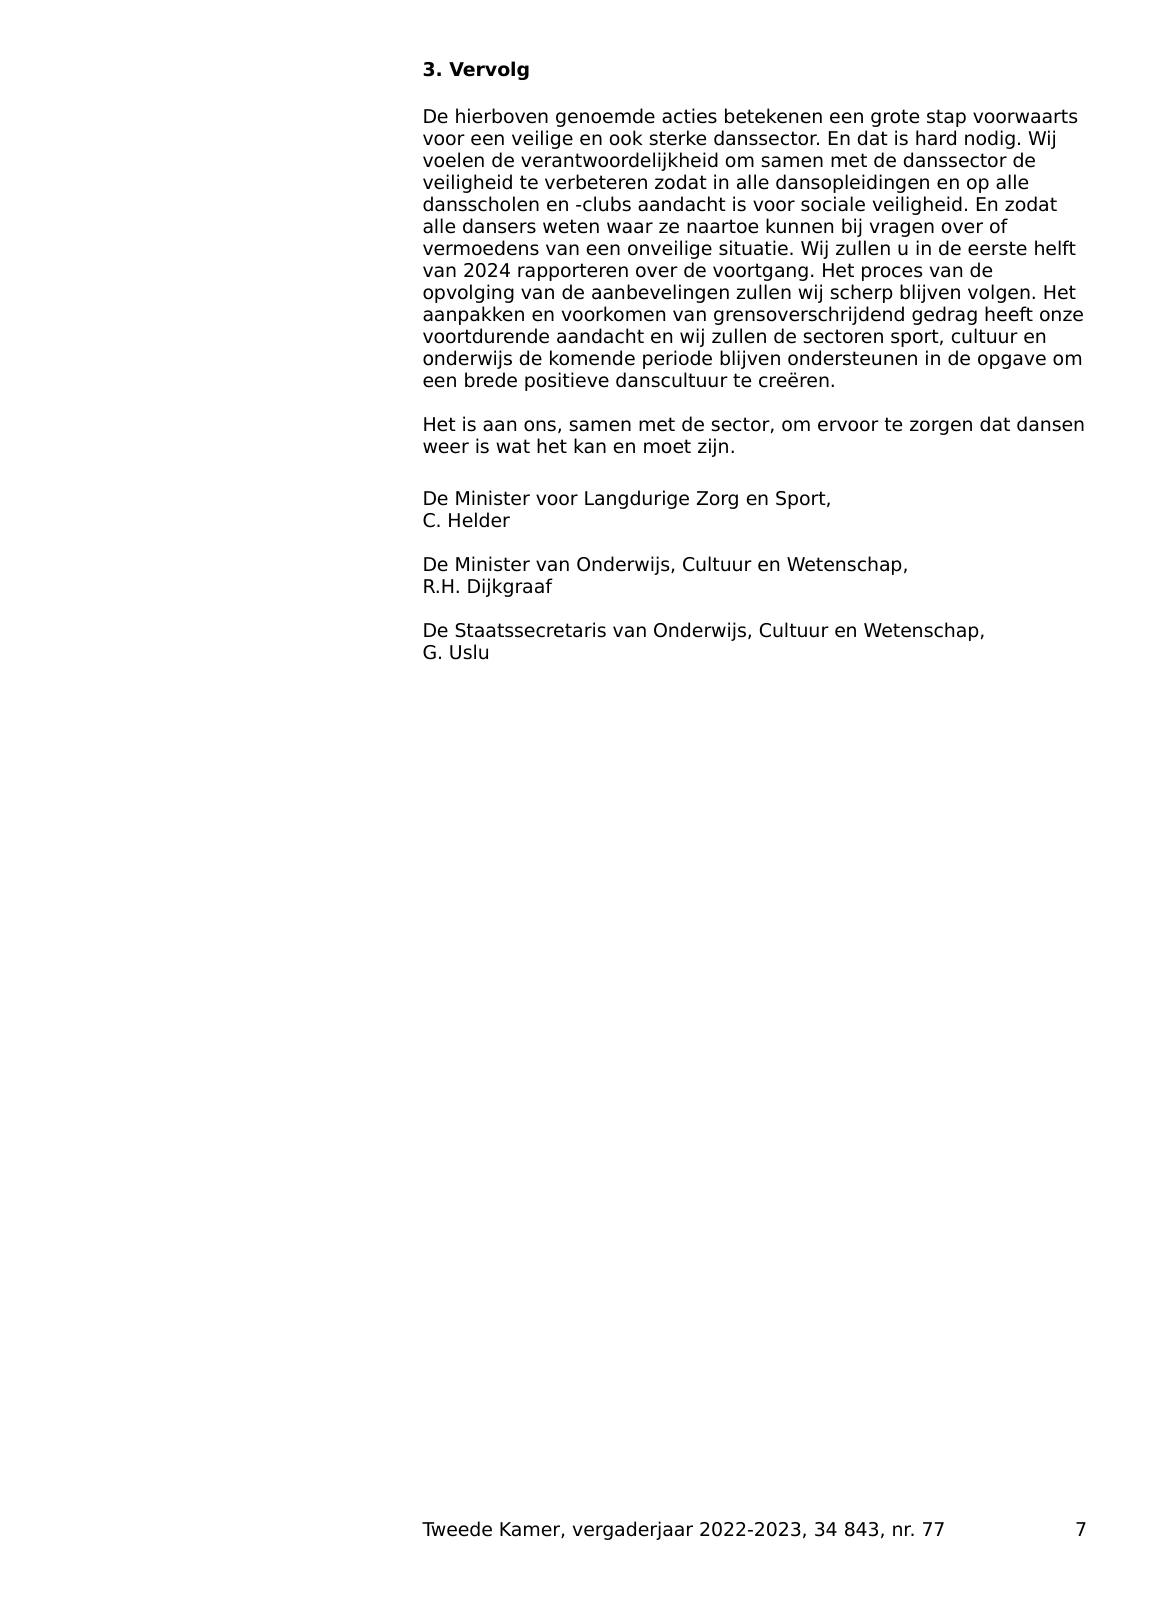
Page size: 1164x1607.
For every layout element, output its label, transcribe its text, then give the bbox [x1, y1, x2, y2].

text Het is aan ons, samen met de sector, om ervoor te zorgen dat dansen weer is wat het kan en moet zijn. [422, 414, 1087, 458]
text De Minister voor Langdurige Zorg en Sport, C. Helder [422, 488, 1087, 532]
subtitle 3. Vervolg [422, 59, 1087, 81]
text De hierboven genoemde acties betekenen een grote stap voorwaarts voor een veilige en ook sterke danssector. En dat is hard nodig. Wij voelen de verantwoordelijkheid om samen met de danssector de veiligheid te verbeteren zodat in alle dansopleidingen en op alle dansscholen en -clubs aandacht is voor sociale veiligheid. En zodat alle dansers weten waar ze naartoe kunnen bij vragen over of vermoedens van een onveilige situatie. Wij zullen u in de eerste helft van 2024 rapporteren over de voortgang. Het proces van de opvolging van de aanbevelingen zullen wij scherp blijven volgen. Het aanpakken en voorkomen van grensoverschrijdend gedrag heeft onze voortdurende aandacht en wij zullen de sectoren sport, cultuur en onderwijs de komende periode blijven ondersteunen in de opgave om een brede positieve danscultuur te creëren. [422, 106, 1087, 392]
text De Staatssecretaris van Onderwijs, Cultuur en Wetenschap, G. Uslu [422, 620, 1087, 664]
text De Minister van Onderwijs, Cultuur en Wetenschap, R.H. Dijkgraaf [422, 554, 1087, 598]
